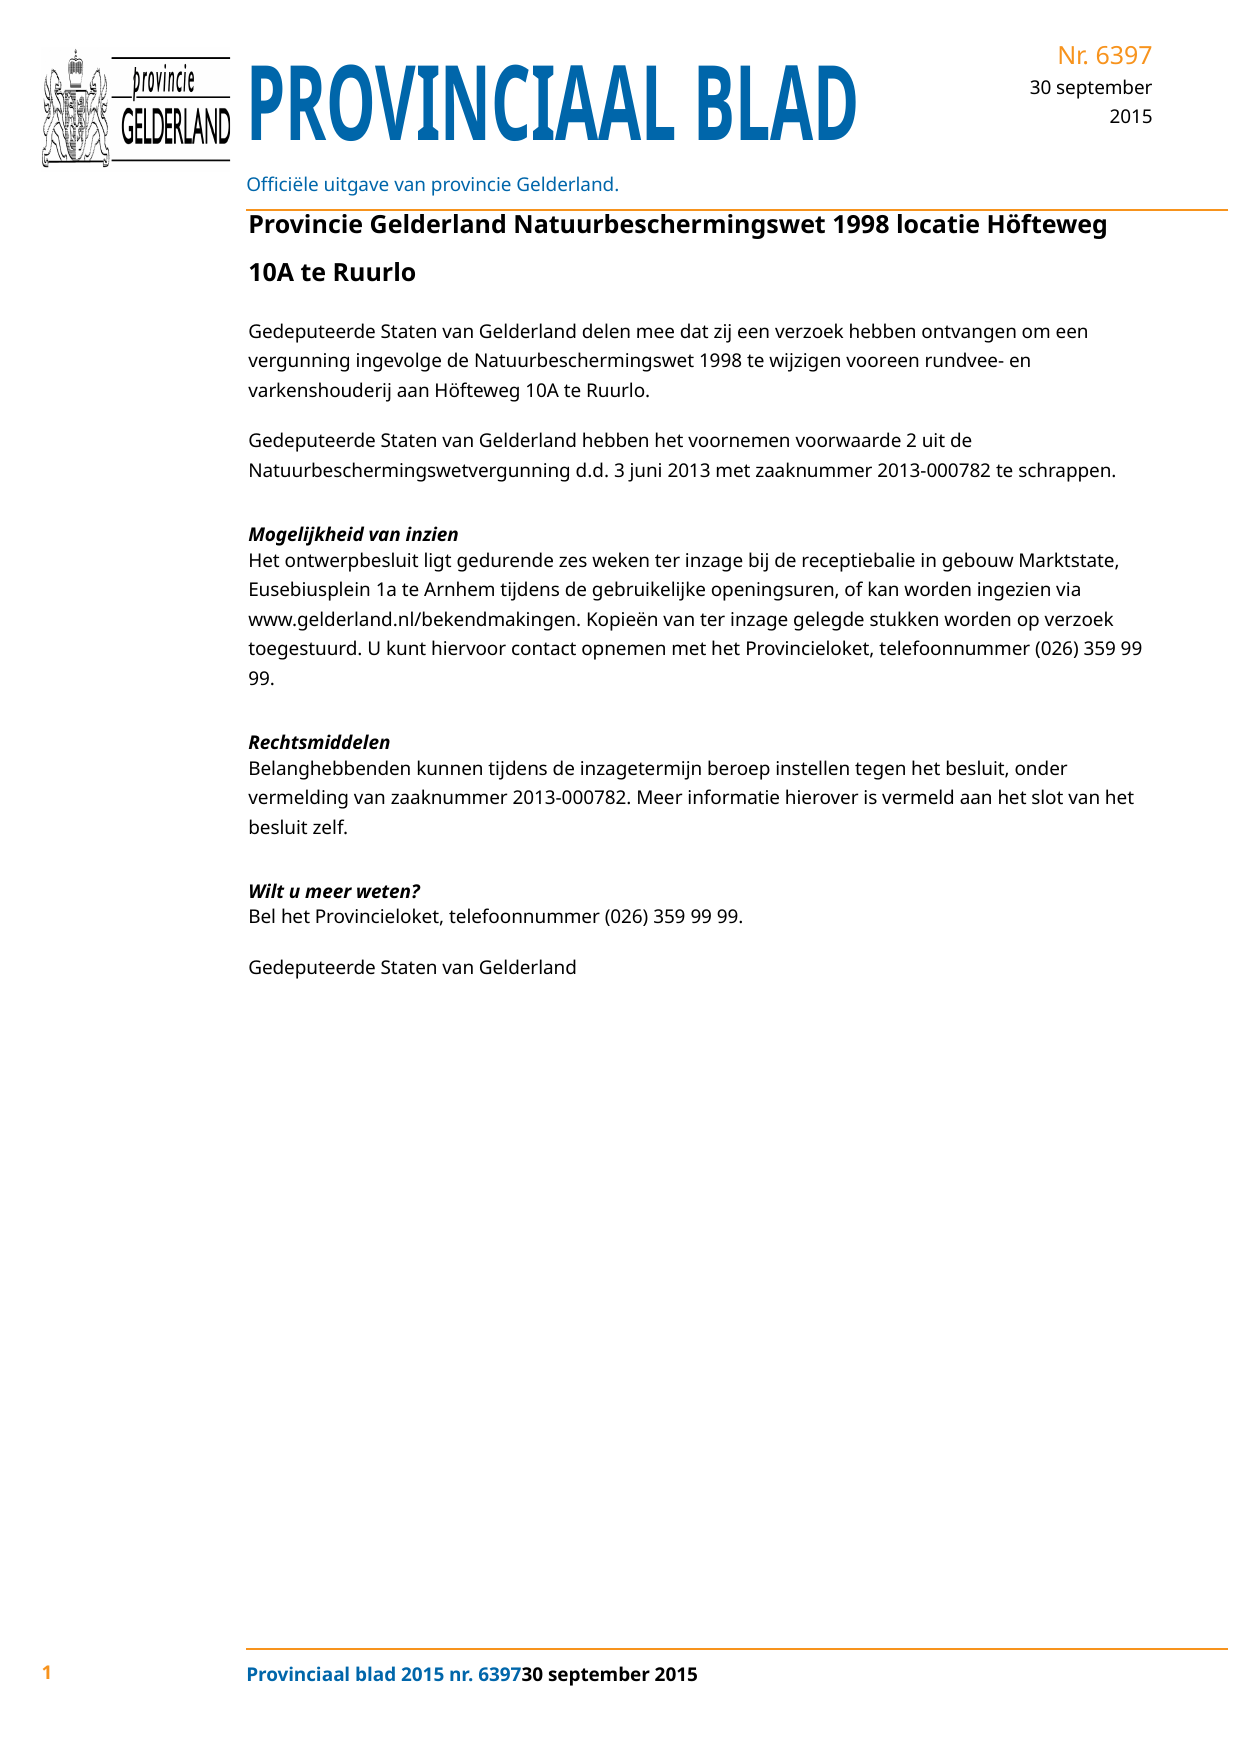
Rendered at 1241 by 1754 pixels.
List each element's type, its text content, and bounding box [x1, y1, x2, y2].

text Belanghebbenden kunnen tijdens de inzagetermijn beroep instellen tegen het besluit, onder vermelding van zaaknummer 2013-000782. Meer informatie hierover is vermeld aan het slot van het besluit zelf. [248, 755, 1152, 840]
text Gedeputeerde Staten van Gelderland hebben het voornemen voorwaarde 2 uit de Natuurbeschermingswetvergunning d.d. 3 juni 2013 met zaaknummer 2013-000782 te schrappen. [248, 427, 1152, 483]
text Gedeputeerde Staten van Gelderland delen mee dat zij een verzoek hebben ontvangen om een vergunning ingevolge de Natuurbeschermingswet 1998 te wijzigen vooreen rundvee- en varkenshouderij aan Höfteweg 10A te Ruurlo. [248, 318, 1152, 403]
text Provincie Gelderland Natuurbeschermingswet 1998 locatie Höfteweg 10A te Ruurlo [248, 211, 1152, 288]
text Wilt u meer weten? [248, 878, 1152, 904]
picture [41, 47, 231, 172]
text Het ontwerpbesluit ligt gedurende zes weken ter inzage bij de receptiebalie in gebouw Marktstate, Eusebiusplein 1a te Arnhem tijdens de gebruikelijke openingsuren, of kan worden ingezien via www.gelderland.nl/bekendmakingen. Kopieën van ter inzage gelegde stukken worden op verzoek toegestuurd. U kunt hiervoor contact opnemen met het Provincieloket, telefoonnummer (026) 359 99 99. [248, 547, 1152, 691]
text Gedeputeerde Staten van Gelderland [248, 954, 1152, 980]
text Rechtsmiddelen [248, 729, 1152, 755]
text Mogelijkheid van inzien [248, 521, 1152, 547]
text Bel het Provincieloket, telefoonnummer (026) 359 99 99. [248, 904, 1152, 929]
